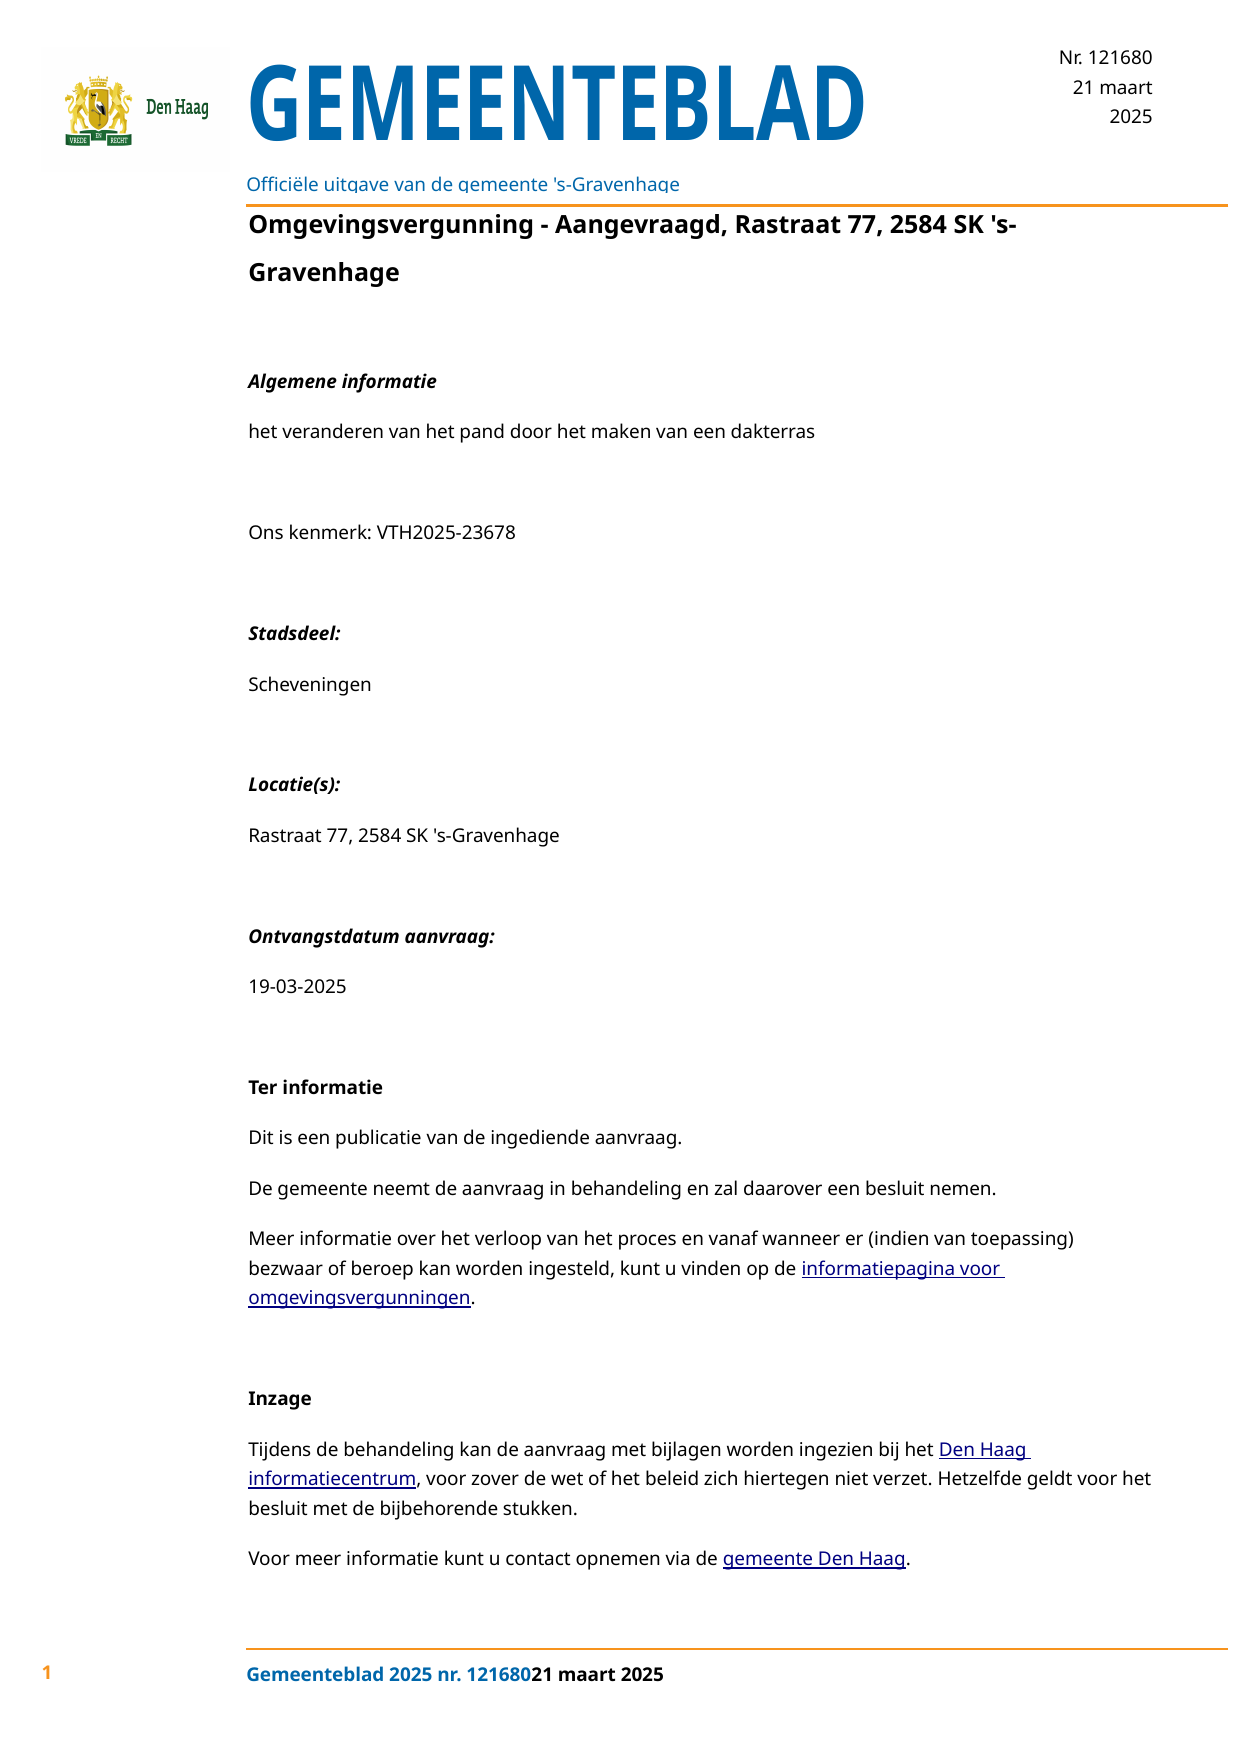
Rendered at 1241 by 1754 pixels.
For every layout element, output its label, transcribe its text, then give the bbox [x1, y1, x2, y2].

text Scheveningen [248, 671, 1152, 697]
text Locatie(s): [248, 772, 1152, 797]
text Ons kenmerk: VTH2025-23678 [248, 519, 1152, 545]
text 19-03-2025 [248, 973, 1152, 999]
text Omgevingsvergunning - Aangevraagd, Rastraat 77, 2584 SK 's-Gravenhage [248, 207, 1152, 288]
text De gemeente neemt de aanvraag in behandeling en zal daarover een besluit nemen. [248, 1175, 1152, 1201]
text het veranderen van het pand door het maken van een dakterras [248, 419, 1152, 444]
text Meer informatie over het verloop van het proces en vanaf wanneer er (indien van toepassing) bezwaar of beroep kan worden ingesteld, kunt u vinden op de informatiepagina voor omgevingsvergunningen. [248, 1225, 1152, 1310]
text Dit is een publicatie van de ingediende aanvraag. [248, 1124, 1152, 1150]
text Stadsdeel: [248, 620, 1152, 646]
text Algemene informatie [248, 368, 1152, 394]
text Inzage [248, 1385, 1152, 1411]
text Voor meer informatie kunt u contact opnemen via de gemeente Den Haag. [248, 1545, 1152, 1571]
text Ter informatie [248, 1074, 1152, 1100]
text Ontvangstdatum aanvraag: [248, 923, 1152, 949]
text Rastraat 77, 2584 SK 's-Gravenhage [248, 822, 1152, 848]
text Tijdens de behandeling kan de aanvraag met bijlagen worden ingezien bij het Den Haag informatiecentrum, voor zover de wet of het beleid zich hiertegen niet verzet. Hetzelfde geldt voor het besluit met de bijbehorende stukken. [248, 1436, 1152, 1521]
picture [41, 47, 231, 172]
